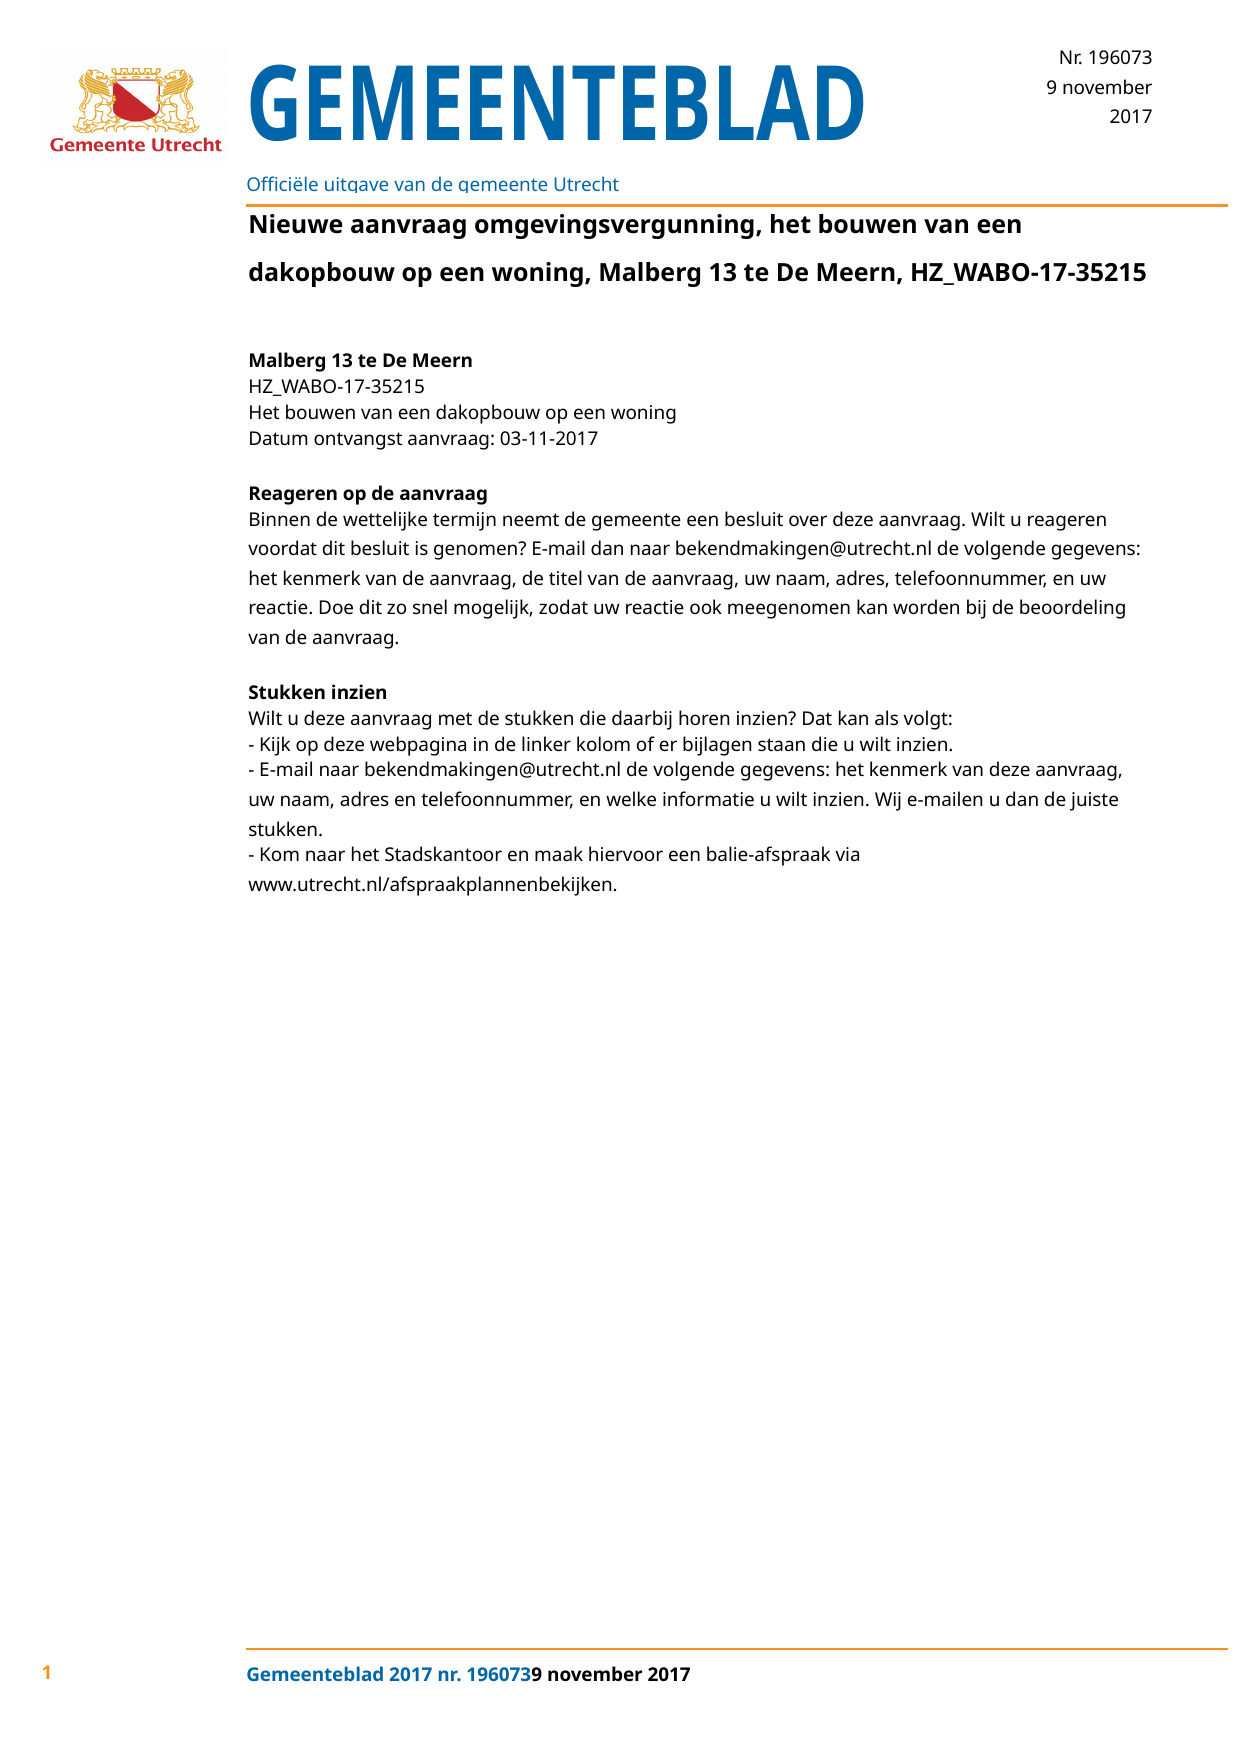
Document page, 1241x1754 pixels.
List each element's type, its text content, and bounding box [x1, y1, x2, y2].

table_cell - Kom naar het Stadskantoor en maak hiervoor een balie-afspraak via www.utrecht.nl/afspraakplannenbekijken. [248, 842, 1152, 897]
table_cell - E-mail naar bekendmakingen@utrecht.nl de volgende gegevens: het kenmerk van deze aanvraag, uw naam, adres en telefoonnummer, en welke informatie u wilt inzien. Wij e-mailen u dan de juiste stukken. [248, 757, 1152, 842]
table_cell Stukken inzien [248, 680, 1152, 705]
table_cell - Kijk op deze webpagina in de linker kolom of er bijlagen staan die u wilt inzien. [248, 731, 1152, 757]
table_cell Wilt u deze aanvraag met de stukken die daarbij horen inzien? Dat kan als volgt: [248, 705, 1152, 731]
table_header Malberg 13 te De Meern [248, 348, 1152, 373]
table_cell Het bouwen van een dakopbouw op een woning [248, 399, 1152, 425]
text Nieuwe aanvraag omgevingsvergunning, het bouwen van een dakopbouw op een woning, Malberg 13 te De Meern, HZ_WABO-17-35215 [248, 207, 1152, 288]
picture [41, 47, 231, 172]
table_cell Binnen de wettelijke termijn neemt de gemeente een besluit over deze aanvraag. Wilt u reageren voordat dit besluit is genomen? E-mail dan naar bekendmakingen@utrecht.nl de volgende gegevens: het kenmerk van de aanvraag, de titel van de aanvraag, uw naam, adres, telefoonnummer, en uw reactie. Doe dit zo snel mogelijk, zodat uw reactie ook meegenomen kan worden bij de beoordeling van de aanvraag. [248, 506, 1152, 679]
table_cell Datum ontvangst aanvraag: 03-11-2017 [248, 425, 1152, 480]
table_cell HZ_WABO-17-35215 [248, 373, 1152, 399]
table_cell Reageren op de aanvraag [248, 480, 1152, 506]
